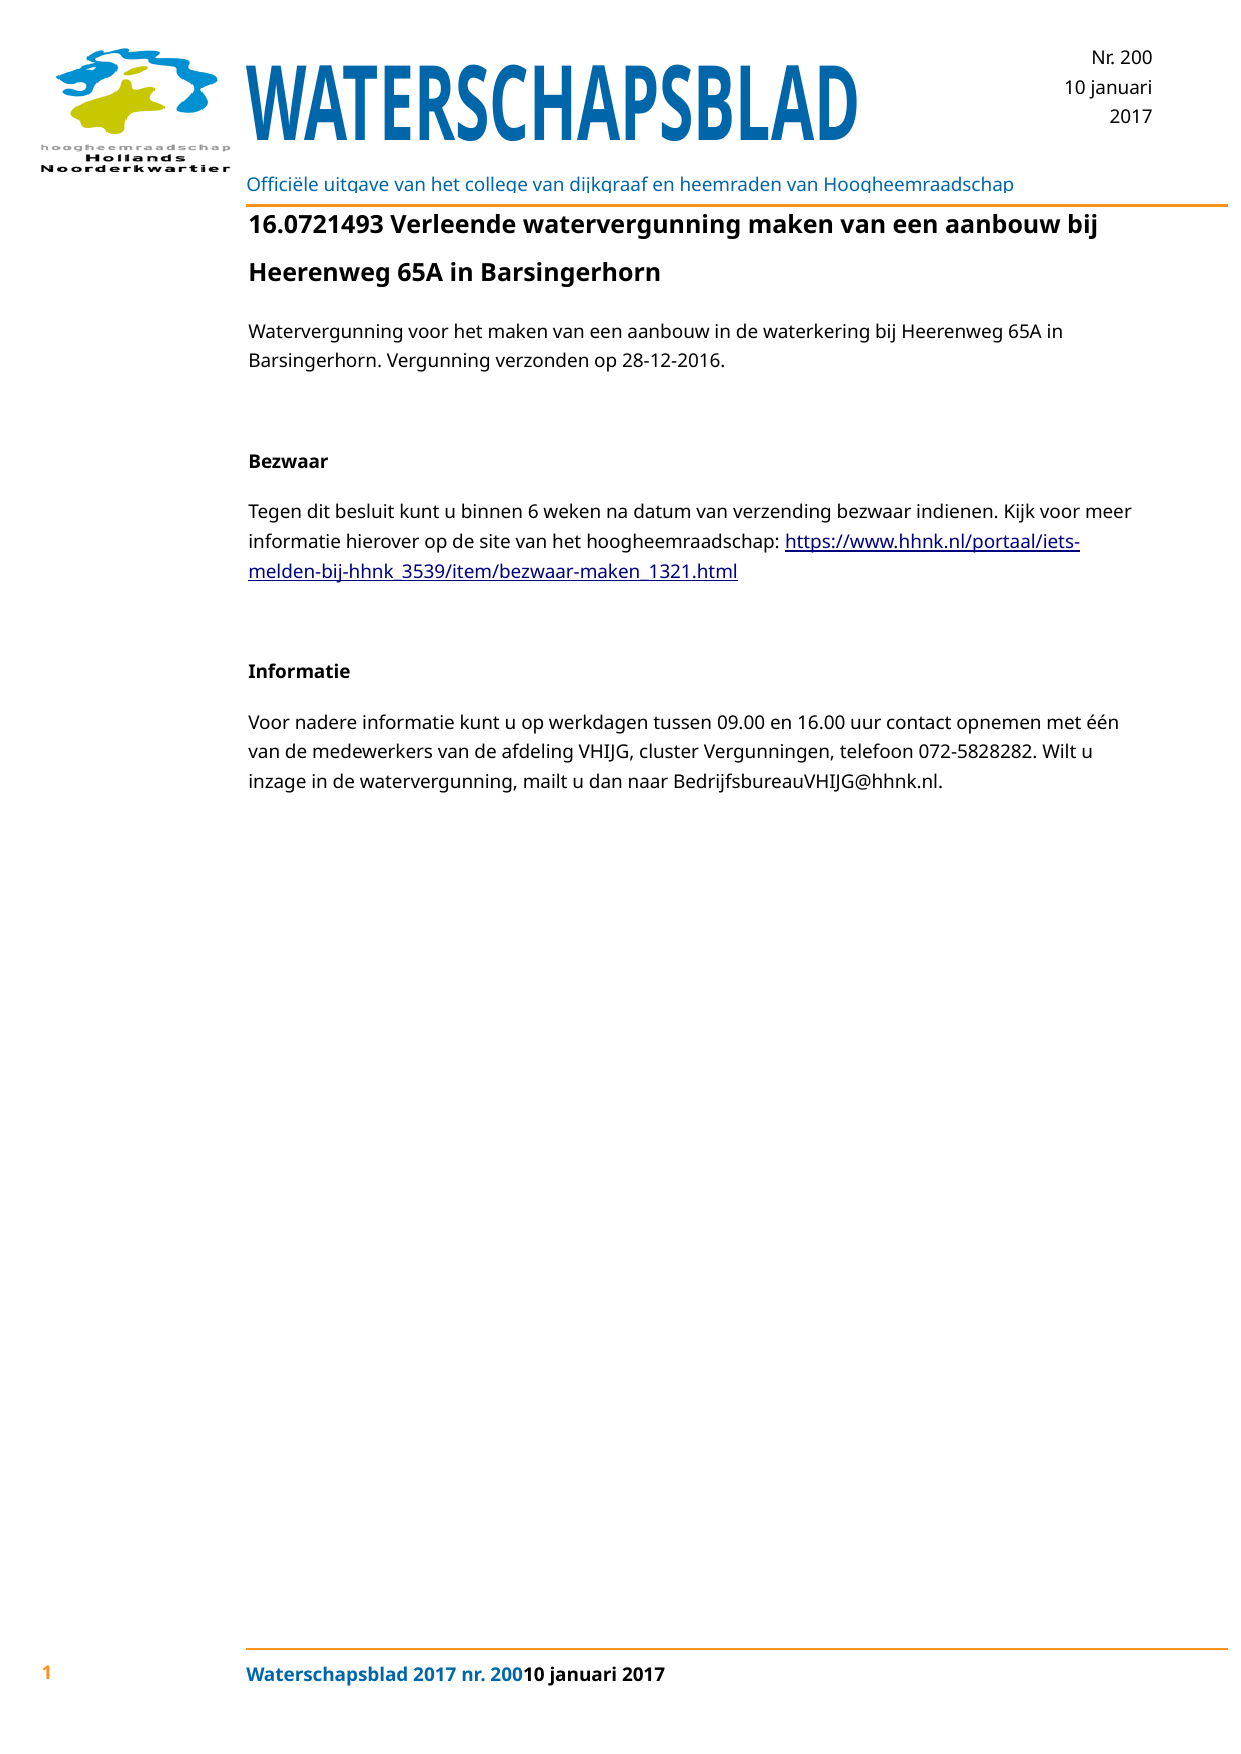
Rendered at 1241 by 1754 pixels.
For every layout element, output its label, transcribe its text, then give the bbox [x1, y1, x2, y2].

text Bezwaar [248, 448, 1152, 474]
text 16.0721493 Verleende watervergunning maken van een aanbouw bij Heerenweg 65A in Barsingerhorn [248, 207, 1152, 288]
text Voor nadere informatie kunt u op werkdagen tussen 09.00 en 16.00 uur contact opnemen met één van de medewerkers van de afdeling VHIJG, cluster Vergunningen, telefoon 072-5828282. Wilt u inzage in de watervergunning, mailt u dan naar BedrijfsbureauVHIJG@hhnk.nl. [248, 709, 1152, 794]
text Informatie [248, 659, 1152, 684]
text Tegen dit besluit kunt u binnen 6 weken na datum van verzending bezwaar indienen. Kijk voor meer informatie hierover op de site van het hoogheemraadschap: https://www.hhnk.nl/portaal/iets-melden-bij-hhnk_3539/item/bezwaar-maken_1321.html [248, 499, 1152, 584]
text Watervergunning voor het maken van een aanbouw in de waterkering bij Heerenweg 65A in Barsingerhorn. Vergunning verzonden op 28-12-2016. [248, 318, 1152, 373]
picture [41, 47, 231, 172]
